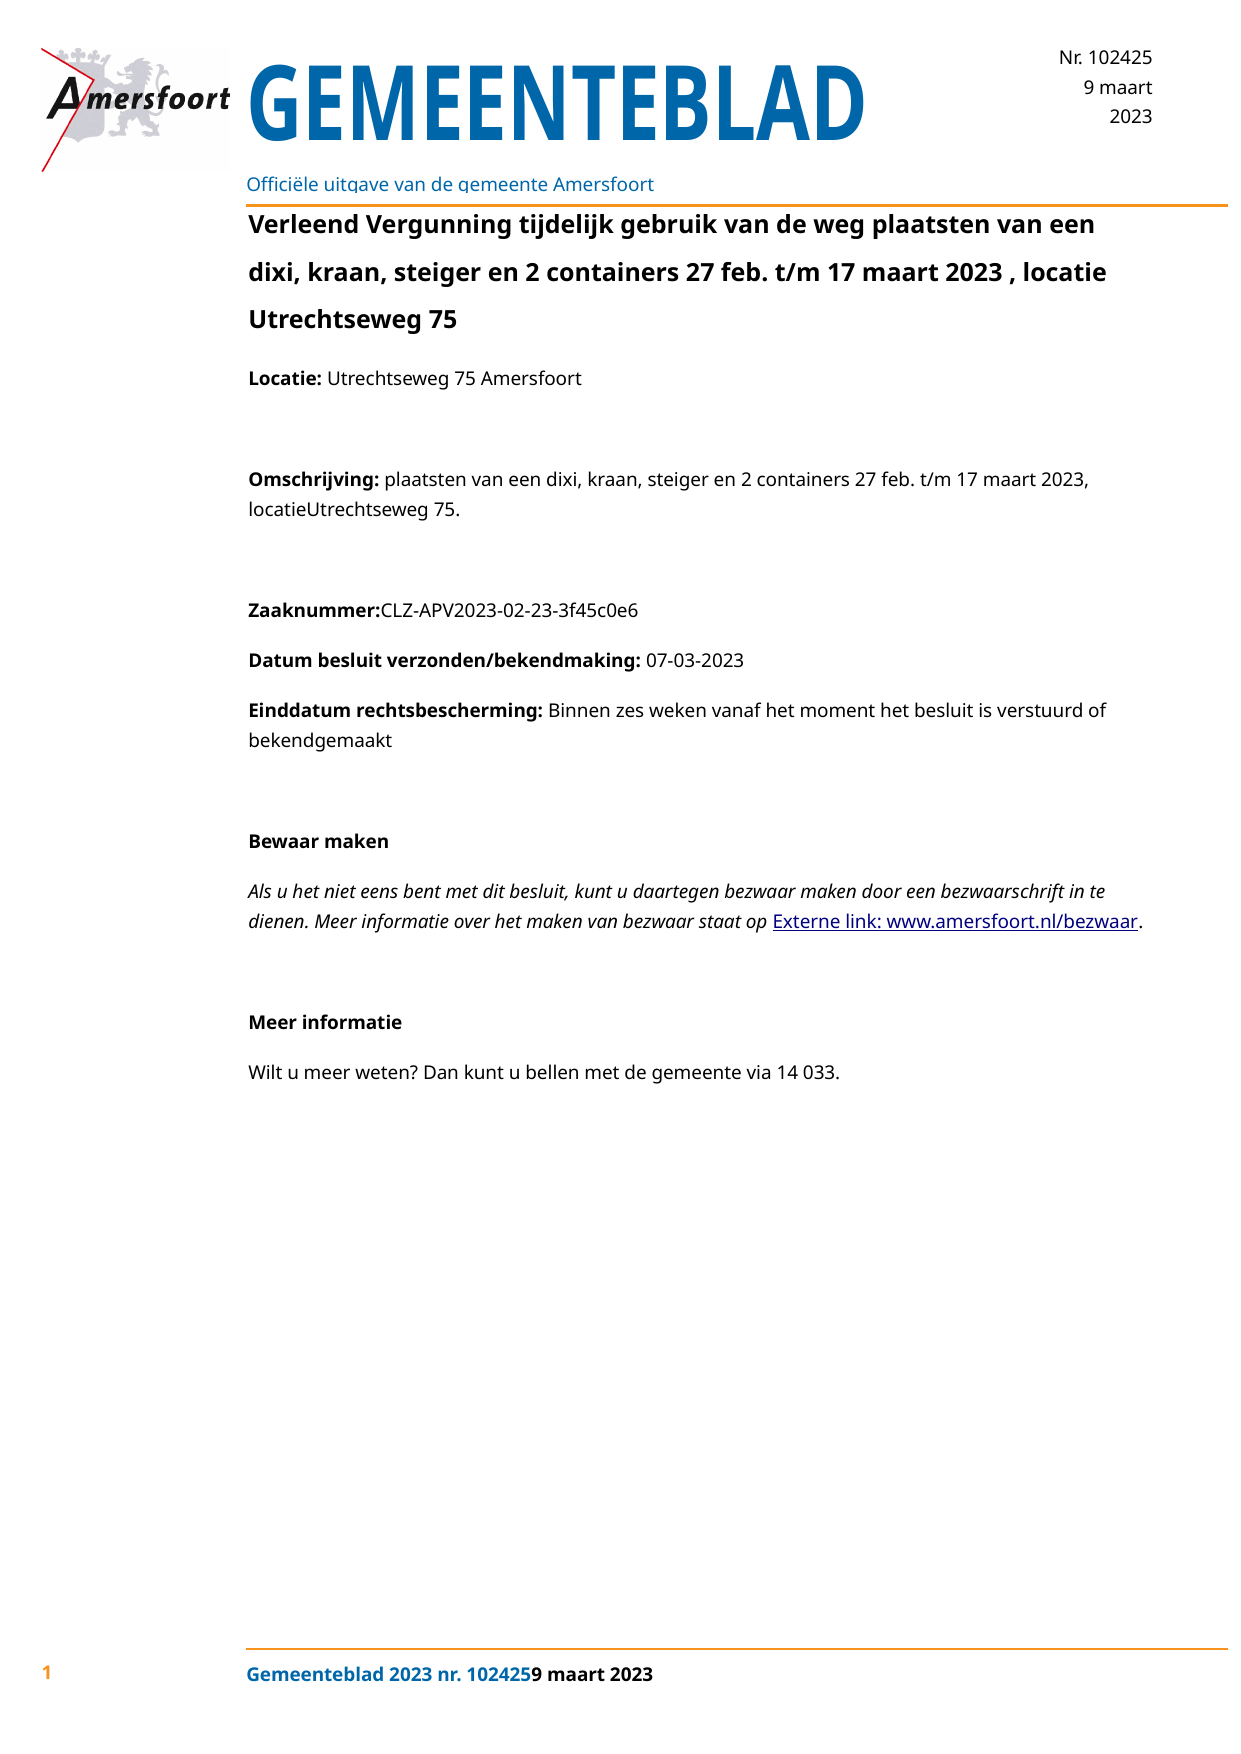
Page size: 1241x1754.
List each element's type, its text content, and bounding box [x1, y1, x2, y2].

text Omschrijving: plaatsten van een dixi, kraan, steiger en 2 containers 27 feb. t/m 17 maart 2023, locatieUtrechtseweg 75. [248, 466, 1152, 522]
text Verleend Vergunning tijdelijk gebruik van de weg plaatsten van een dixi, kraan, steiger en 2 containers 27 feb. t/m 17 maart 2023 , locatie Utrechtseweg 75 [248, 207, 1152, 336]
text Locatie: Utrechtseweg 75 Amersfoort [248, 366, 1152, 391]
text Einddatum rechtsbescherming: Binnen zes weken vanaf het moment het besluit is verstuurd of bekendgemaakt [248, 698, 1152, 753]
text Bewaar maken [248, 828, 1152, 854]
text Wilt u meer weten? Dan kunt u bellen met de gemeente via 14 033. [248, 1059, 1152, 1085]
picture [41, 47, 231, 172]
text Zaaknummer:CLZ-APV2023-02-23-3f45c0e6 [248, 597, 1152, 622]
text Als u het niet eens bent met dit besluit, kunt u daartegen bezwaar maken door een bezwaarschrift in te dienen. Meer informatie over het maken van bezwaar staat op Externe link: www.amersfoort.nl/bezwaar. [248, 878, 1152, 934]
text Meer informatie [248, 1009, 1152, 1034]
text Datum besluit verzonden/bekendmaking: 07-03-2023 [248, 647, 1152, 673]
